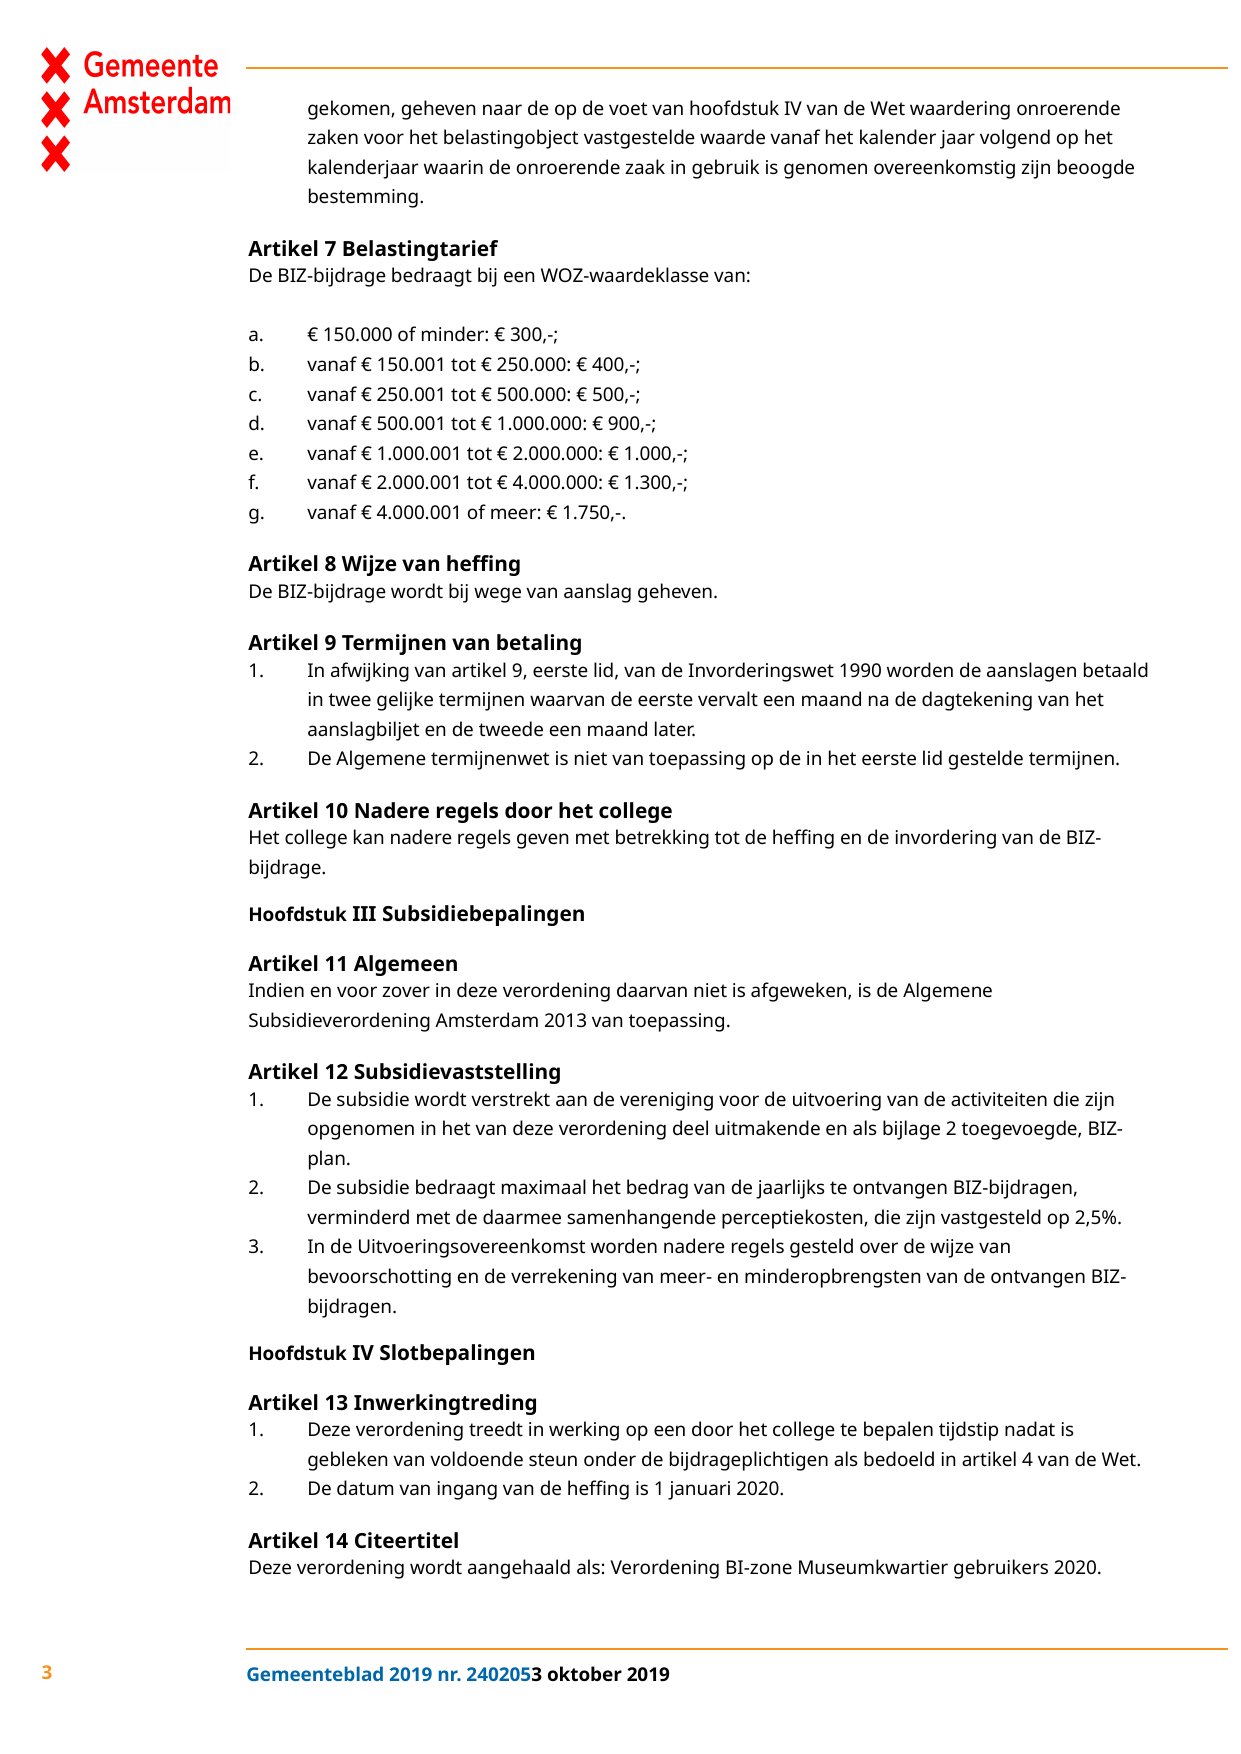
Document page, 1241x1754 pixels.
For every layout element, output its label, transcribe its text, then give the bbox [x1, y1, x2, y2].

picture [41, 47, 231, 172]
list vanaf € 4.000.001 of meer: € 1.750,-. [248, 499, 1152, 525]
list vanaf € 500.001 tot € 1.000.000: € 900,-; [248, 410, 1152, 436]
text Artikel 10 Nadere regels door het college [248, 796, 1152, 824]
list In de Uitvoeringsovereenkomst worden nadere regels gesteld over de wijze van bevoorschotting en de verrekening van meer- en minderopbrengsten van de ontvangen BIZ-bijdragen. [248, 1234, 1152, 1318]
text Hoofdstuk III Subsidiebepalingen [248, 899, 1152, 928]
text Artikel 13 Inwerkingtreding [248, 1388, 1152, 1416]
text Indien en voor zover in deze verordening daarvan niet is afgeweken, is de Algemene Subsidieverordening Amsterdam 2013 van toepassing. [248, 977, 1152, 1033]
list vanaf € 150.001 tot € 250.000: € 400,-; [248, 351, 1152, 377]
text Artikel 7 Belastingtarief [248, 234, 1152, 262]
list Deze verordening treedt in werking op een door het college te bepalen tijdstip nadat is gebleken van voldoende steun onder de bijdrageplichtigen als bedoeld in artikel 4 van de Wet. [248, 1416, 1152, 1471]
text De BIZ-bijdrage wordt bij wege van aanslag geheven. [248, 578, 1152, 604]
list De datum van ingang van de heffing is 1 januari 2020. [248, 1475, 1152, 1501]
list € 150.000 of minder: € 300,-; [248, 322, 1152, 347]
list De subsidie wordt verstrekt aan de vereniging voor de uitvoering van de activiteiten die zijn opgenomen in het van deze verordening deel uitmakende en als bijlage 2 toegevoegde, BIZ-plan. [248, 1086, 1152, 1171]
list vanaf € 2.000.001 tot € 4.000.000: € 1.300,-; [248, 469, 1152, 495]
text Hoofdstuk IV Slotbepalingen [248, 1338, 1152, 1367]
list De subsidie bedraagt maximaal het bedrag van de jaarlijks te ontvangen BIZ-bijdragen, verminderd met de daarmee samenhangende perceptiekosten, die zijn vastgesteld op 2,5%. [248, 1174, 1152, 1230]
text Artikel 12 Subsidievaststelling [248, 1057, 1152, 1086]
text Artikel 9 Termijnen van betaling [248, 628, 1152, 657]
list vanaf € 250.001 tot € 500.000: € 500,-; [248, 381, 1152, 406]
text Artikel 11 Algemeen [248, 949, 1152, 977]
text De BIZ-bijdrage bedraagt bij een WOZ-waardeklasse van: [248, 262, 1152, 288]
list De Algemene termijnenwet is niet van toepassing op de in het eerste lid gestelde termijnen. [248, 746, 1152, 771]
list gekomen, geheven naar de op de voet van hoofdstuk IV van de Wet waardering onroerende zaken voor het belastingobject vastgestelde waarde vanaf het kalender jaar volgend op het kalenderjaar waarin de onroerende zaak in gebruik is genomen overeenkomstig zijn beoogde bestemming. [248, 95, 1152, 209]
list In afwijking van artikel 9, eerste lid, van de Invorderingswet 1990 worden de aanslagen betaald in twee gelijke termijnen waarvan de eerste vervalt een maand na de dagtekening van het aanslagbiljet en de tweede een maand later. [248, 657, 1152, 742]
text Deze verordening wordt aangehaald als: Verordening BI-zone Museumkwartier gebruikers 2020. [248, 1554, 1152, 1580]
text Artikel 14 Citeertitel [248, 1526, 1152, 1554]
text Artikel 8 Wijze van heffing [248, 549, 1152, 578]
list vanaf € 1.000.001 tot € 2.000.000: € 1.000,-; [248, 440, 1152, 466]
text Het college kan nadere regels geven met betrekking tot de heffing en de invordering van de BIZ-bijdrage. [248, 824, 1152, 880]
